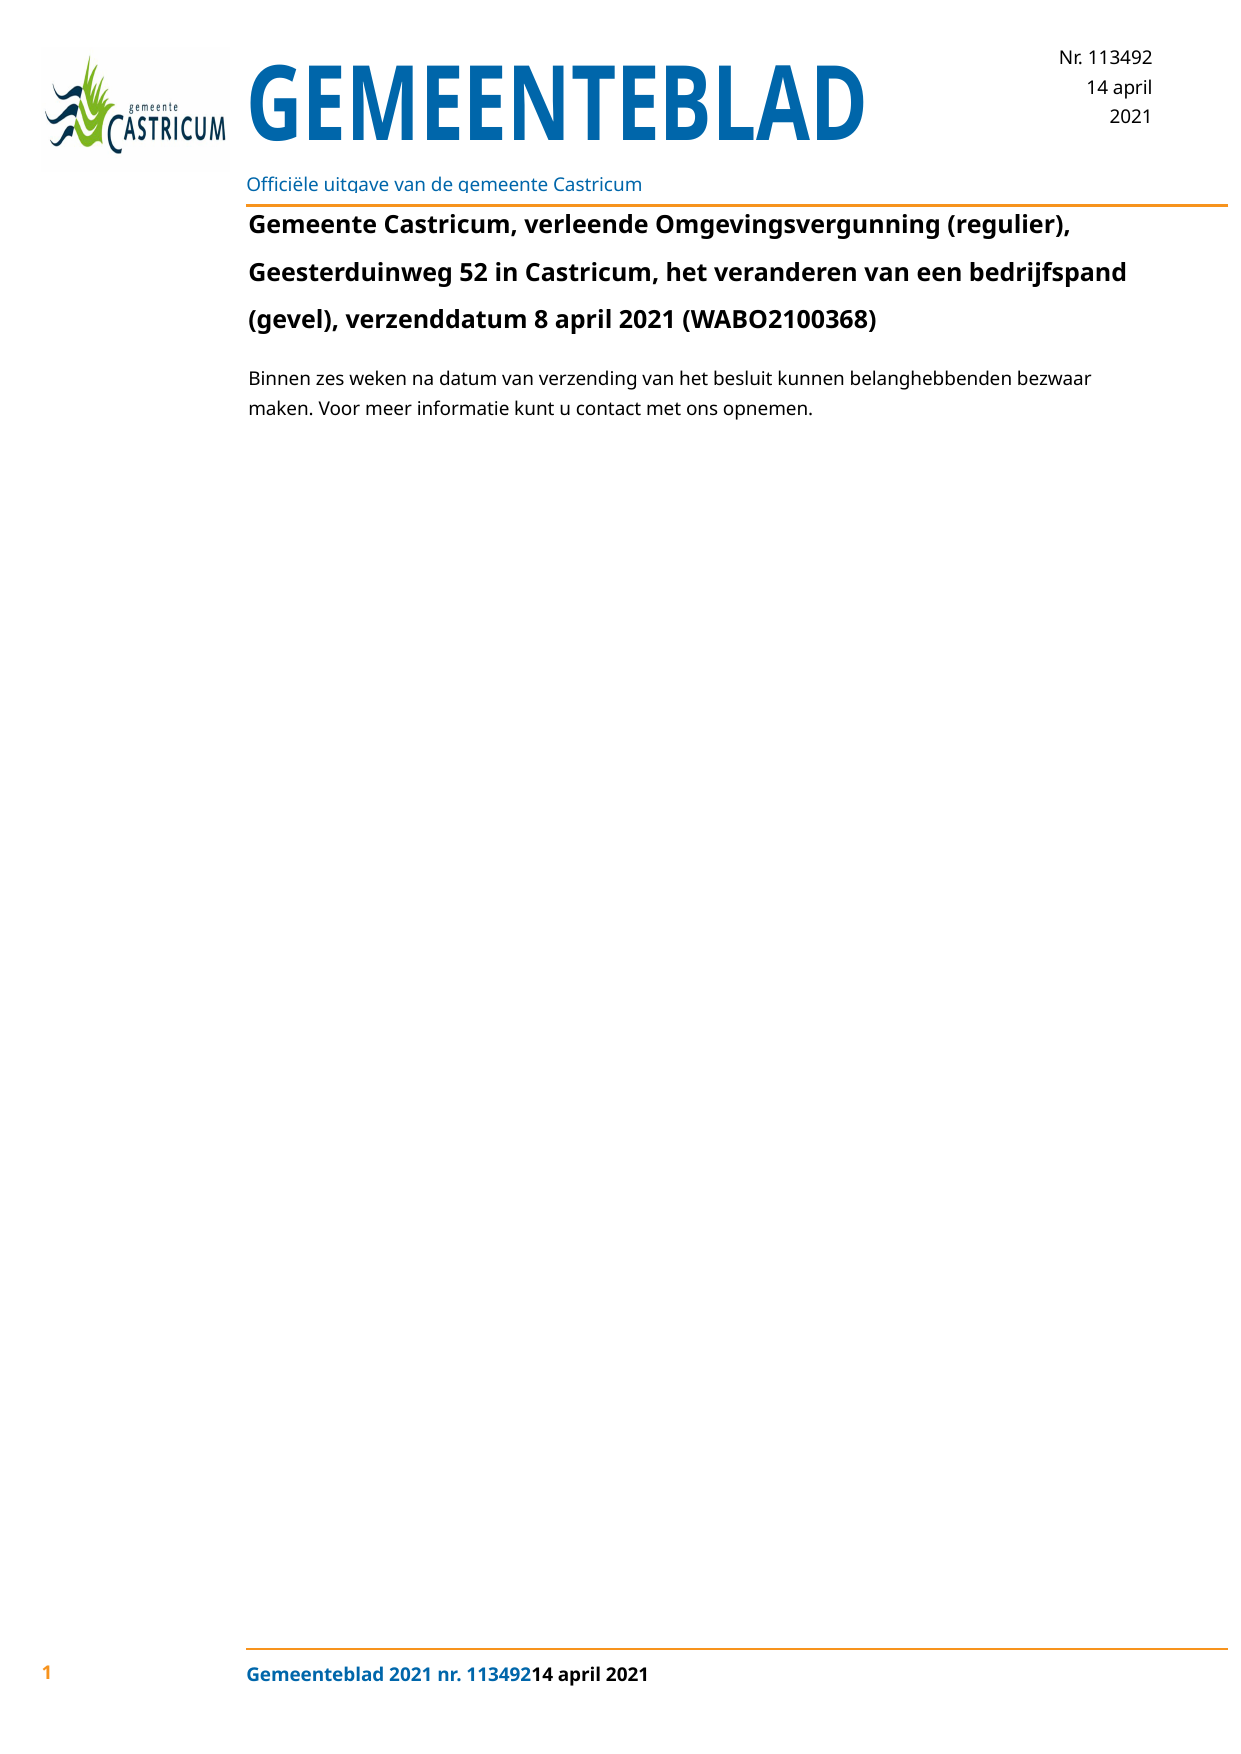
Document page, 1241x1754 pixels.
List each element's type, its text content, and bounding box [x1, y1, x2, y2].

picture [41, 47, 231, 172]
text Gemeente Castricum, verleende Omgevingsvergunning (regulier), Geesterduinweg 52 in Castricum, het veranderen van een bedrijfspand (gevel), verzenddatum 8 april 2021 (WABO2100368) [248, 207, 1152, 336]
text Binnen zes weken na datum van verzending van het besluit kunnen belanghebbenden bezwaar maken. Voor meer informatie kunt u contact met ons opnemen. [248, 366, 1152, 421]
